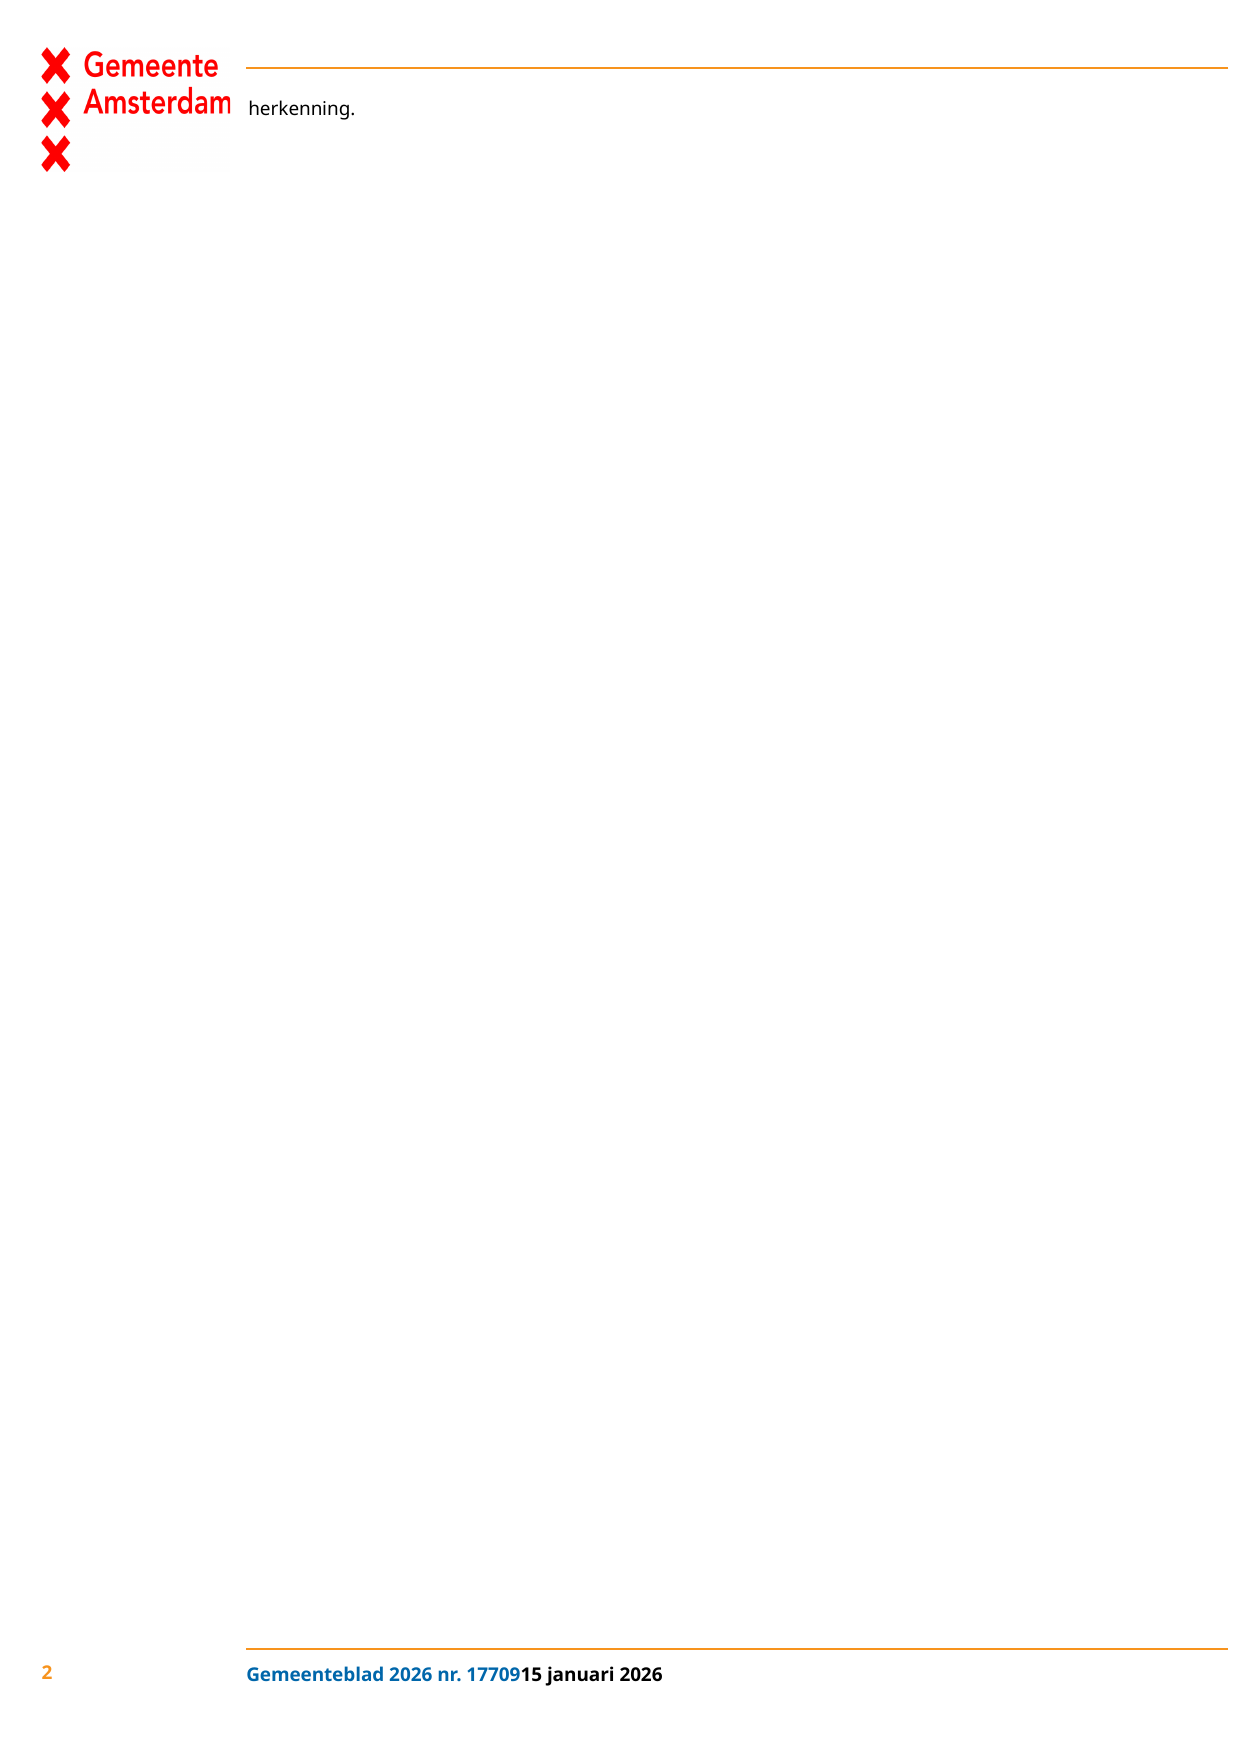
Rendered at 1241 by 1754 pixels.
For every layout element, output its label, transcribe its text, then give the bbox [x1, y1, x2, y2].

text herkenning. [248, 95, 1152, 121]
picture [41, 47, 231, 172]
